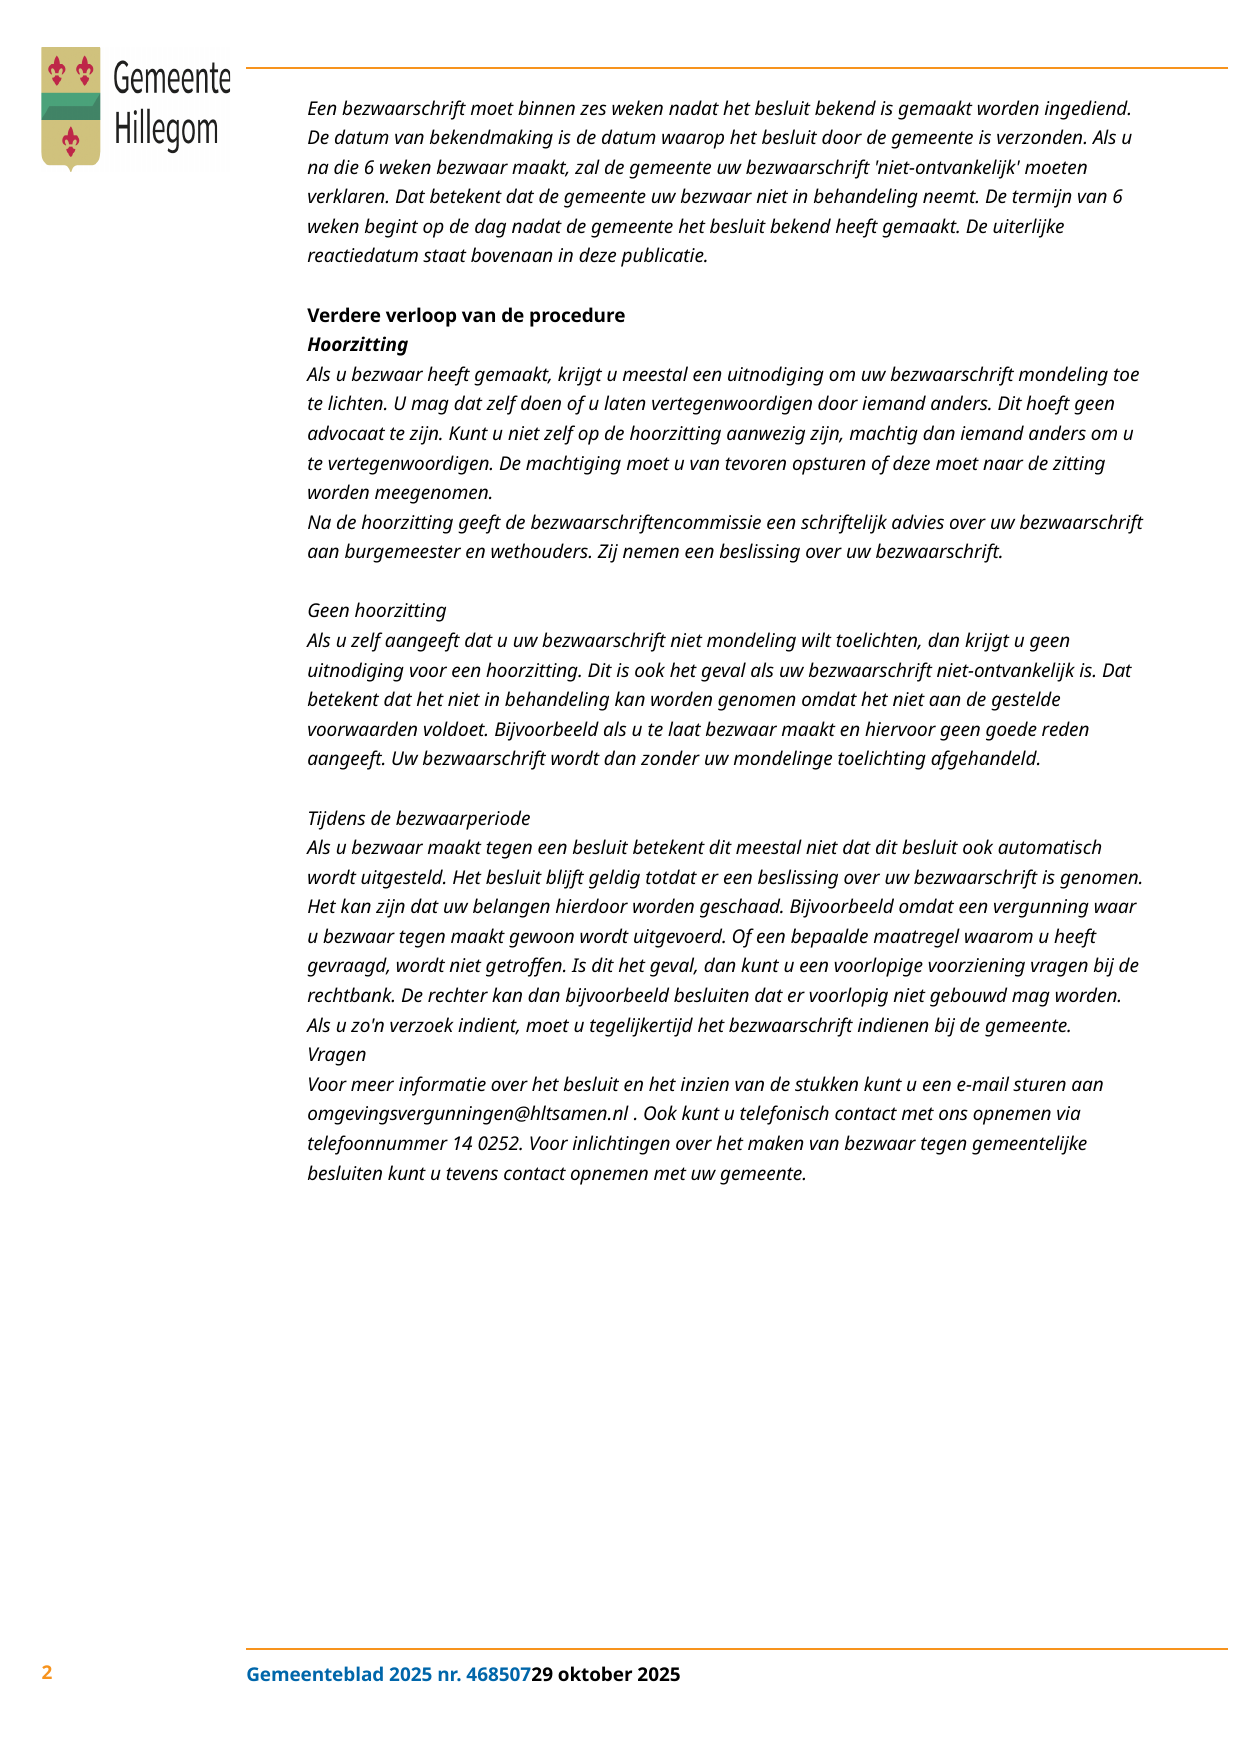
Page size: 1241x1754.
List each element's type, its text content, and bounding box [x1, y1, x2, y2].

list Vragen [248, 1041, 1152, 1067]
list Geen hoorzitting [248, 598, 1152, 623]
list Als u bezwaar heeft gemaakt, krijgt u meestal een uitnodiging om uw bezwaarschrift mondeling toe te lichten. U mag dat zelf doen of u laten vertegenwoordigen door iemand anders. Dit hoeft geen advocaat te zijn. Kunt u niet zelf op de hoorzitting aanwezig zijn, machtig dan iemand anders om u te vertegenwoordigen. De machtiging moet u van tevoren opsturen of deze moet naar de zitting worden meegenomen. [248, 361, 1152, 505]
list Tijdens de bezwaarperiode [248, 805, 1152, 831]
picture [41, 47, 231, 172]
list Een bezwaarschrift moet binnen zes weken nadat het besluit bekend is gemaakt worden ingediend. De datum van bekendmaking is de datum waarop het besluit door de gemeente is verzonden. Als u na die 6 weken bezwaar maakt, zal de gemeente uw bezwaarschrift 'niet-ontvankelijk' moeten verklaren. Dat betekent dat de gemeente uw bezwaar niet in behandeling neemt. De termijn van 6 weken begint op de dag nadat de gemeente het besluit bekend heeft gemaakt. De uiterlijke reactiedatum staat bovenaan in deze publicatie. [248, 95, 1152, 268]
list Na de hoorzitting geeft de bezwaarschriftencommissie een schriftelijk advies over uw bezwaarschrift aan burgemeester en wethouders. Zij nemen een beslissing over uw bezwaarschrift. [248, 509, 1152, 564]
list Voor meer informatie over het besluit en het inzien van de stukken kunt u een e-mail sturen aan omgevingsvergunningen@hltsamen.nl . Ook kunt u telefonisch contact met ons opnemen via telefoonnummer 14 0252. Voor inlichtingen over het maken van bezwaar tegen gemeentelijke besluiten kunt u tevens contact opnemen met uw gemeente. [248, 1071, 1152, 1186]
list Als u bezwaar maakt tegen een besluit betekent dit meestal niet dat dit besluit ook automatisch wordt uitgesteld. Het besluit blijft geldig totdat er een beslissing over uw bezwaarschrift is genomen. Het kan zijn dat uw belangen hierdoor worden geschaad. Bijvoorbeeld omdat een vergunning waar u bezwaar tegen maakt gewoon wordt uitgevoerd. Of een bepaalde maatregel waarom u heeft gevraagd, wordt niet getroffen. Is dit het geval, dan kunt u een voorlopige voorziening vragen bij de rechtbank. De rechter kan dan bijvoorbeeld besluiten dat er voorlopig niet gebouwd mag worden. Als u zo'n verzoek indient, moet u tegelijkertijd het bezwaarschrift indienen bij de gemeente. [248, 834, 1152, 1038]
list Hoorzitting [248, 331, 1152, 357]
list Verdere verloop van de procedure [248, 302, 1152, 328]
list Als u zelf aangeeft dat u uw bezwaarschrift niet mondeling wilt toelichten, dan krijgt u geen uitnodiging voor een hoorzitting. Dit is ook het geval als uw bezwaarschrift niet-ontvankelijk is. Dat betekent dat het niet in behandeling kan worden genomen omdat het niet aan de gestelde voorwaarden voldoet. Bijvoorbeeld als u te laat bezwaar maakt en hiervoor geen goede reden aangeeft. Uw bezwaarschrift wordt dan zonder uw mondelinge toelichting afgehandeld. [248, 627, 1152, 771]
